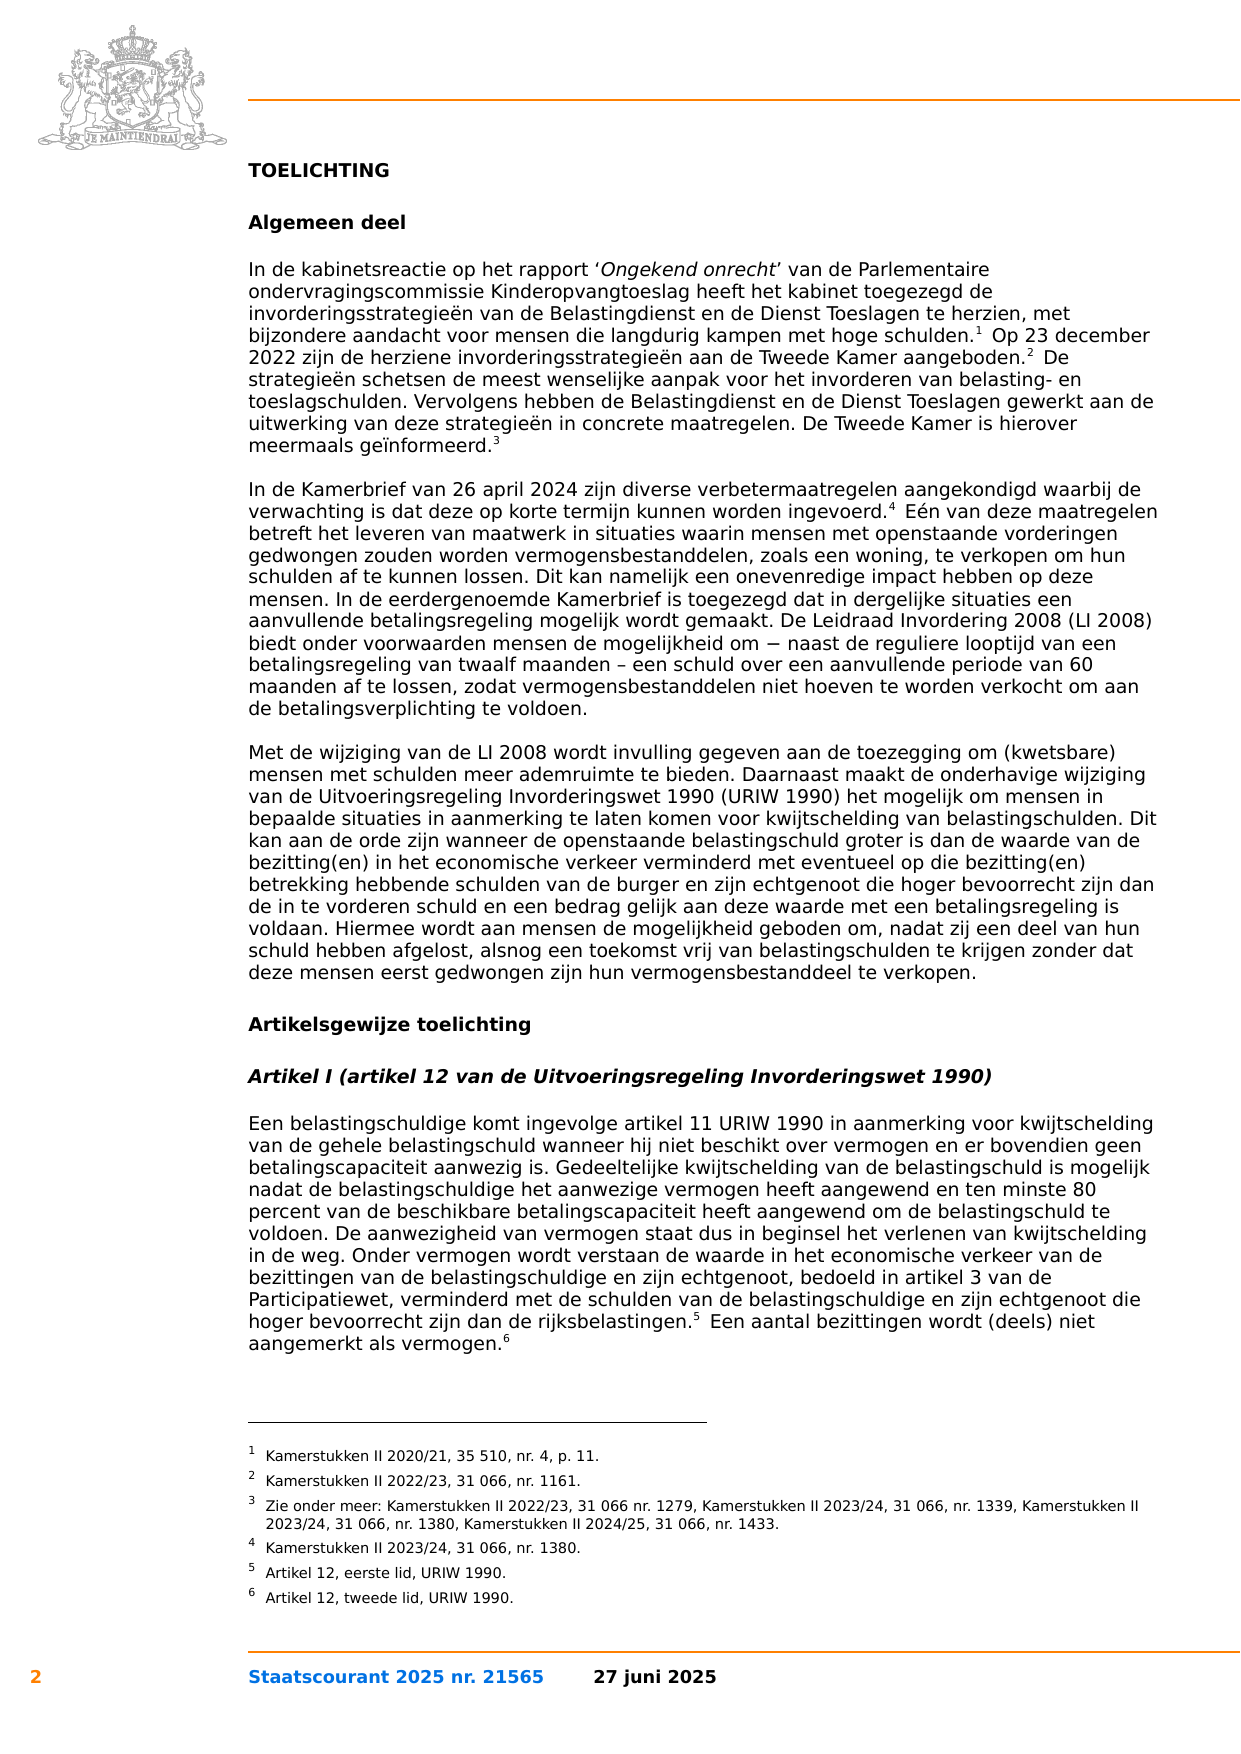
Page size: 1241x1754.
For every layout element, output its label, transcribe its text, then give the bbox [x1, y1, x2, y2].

subtitle Algemeen deel [248, 212, 1163, 234]
text In de Kamerbrief van 26 april 2024 zijn diverse verbetermaatregelen aangekondigd waarbij de verwachting is dat deze op korte termijn kunnen worden ingevoerd. Eén van deze maatregelen betreft het leveren van maatwerk in situaties waarin mensen met openstaande vorderingen gedwongen zouden worden vermogensbestanddelen, zoals een woning, te verkopen om hun schulden af te kunnen lossen. Dit kan namelijk een onevenredige impact hebben op deze mensen. In de eerdergenoemde Kamerbrief is toegezegd dat in dergelijke situaties een aanvullende betalingsregeling mogelijk wordt gemaakt. De Leidraad Invordering 2008 (LI 2008) biedt onder voorwaarden mensen de mogelijkheid om − naast de reguliere looptijd van een betalingsregeling van twaalf maanden – een schuld over een aanvullende periode van 60 maanden af te lossen, zodat vermogensbestanddelen niet hoeven te worden verkocht om aan de betalingsverplichting te voldoen. [248, 478, 1163, 720]
text Artikel 12, eerste lid, URIW 1990. [248, 1561, 1163, 1583]
text Kamerstukken II 2022/23, 31 066, nr. 1161. [248, 1469, 1163, 1491]
subtitle Artikel I (artikel 12 van de Uitvoeringsregeling Invorderingswet 1990) [248, 1066, 1163, 1088]
text Zie onder meer: Kamerstukken II 2022/23, 31 066 nr. 1279, Kamerstukken II 2023/24, 31 066, nr. 1339, Kamerstukken II 2023/24, 31 066, nr. 1380, Kamerstukken II 2024/25, 31 066, nr. 1433. [248, 1494, 1163, 1533]
subtitle TOELICHTING [248, 160, 1163, 182]
text Kamerstukken II 2023/24, 31 066, nr. 1380. [248, 1536, 1163, 1558]
text Kamerstukken II 2020/21, 35 510, nr. 4, p. 11. [248, 1444, 1163, 1466]
text In de kabinetsreactie op het rapport ‘Ongekend onrecht’ van de Parlementaire ondervragingscommissie Kinderopvangtoeslag heeft het kabinet toegezegd de invorderingsstrategieën van de Belastingdienst en de Dienst Toeslagen te herzien, met bijzondere aandacht voor mensen die langdurig kampen met hoge schulden. Op 23 december 2022 zijn de herziene invorderingsstrategieën aan de Tweede Kamer aangeboden. De strategieën schetsen de meest wenselijke aanpak voor het invorderen van belasting- en toeslagschulden. Vervolgens hebben de Belastingdienst en de Dienst Toeslagen gewerkt aan de uitwerking van deze strategieën in concrete maatregelen. De Tweede Kamer is hierover meermaals geïnformeerd. [248, 259, 1163, 457]
subtitle Artikelsgewijze toelichting [248, 1014, 1163, 1036]
picture [38, 25, 227, 150]
text Met de wijziging van de LI 2008 wordt invulling gegeven aan de toezegging om (kwetsbare) mensen met schulden meer ademruimte te bieden. Daarnaast maakt de onderhavige wijziging van de Uitvoeringsregeling Invorderingswet 1990 (URIW 1990) het mogelijk om mensen in bepaalde situaties in aanmerking te laten komen voor kwijtschelding van belastingschulden. Dit kan aan de orde zijn wanneer de openstaande belastingschuld groter is dan de waarde van de bezitting(en) in het economische verkeer verminderd met eventueel op die bezitting(en) betrekking hebbende schulden van de burger en zijn echtgenoot die hoger bevoorrecht zijn dan de in te vorderen schuld en een bedrag gelijk aan deze waarde met een betalingsregeling is voldaan. Hiermee wordt aan mensen de mogelijkheid geboden om, nadat zij een deel van hun schuld hebben afgelost, alsnog een toekomst vrij van belastingschulden te krijgen zonder dat deze mensen eerst gedwongen zijn hun vermogensbestanddeel te verkopen. [248, 742, 1163, 984]
text Een belastingschuldige komt ingevolge artikel 11 URIW 1990 in aanmerking voor kwijtschelding van de gehele belastingschuld wanneer hij niet beschikt over vermogen en er bovendien geen betalingscapaciteit aanwezig is. Gedeeltelijke kwijtschelding van de belastingschuld is mogelijk nadat de belastingschuldige het aanwezige vermogen heeft aangewend en ten minste 80 percent van de beschikbare betalingscapaciteit heeft aangewend om de belastingschuld te voldoen. De aanwezigheid van vermogen staat dus in beginsel het verlenen van kwijtschelding in de weg. Onder vermogen wordt verstaan de waarde in het economische verkeer van de bezittingen van de belastingschuldige en zijn echtgenoot, bedoeld in artikel 3 van de Participatiewet, verminderd met de schulden van de belastingschuldige en zijn echtgenoot die hoger bevoorrecht zijn dan de rijksbelastingen. Een aantal bezittingen wordt (deels) niet aangemerkt als vermogen. [248, 1113, 1163, 1355]
text Artikel 12, tweede lid, URIW 1990. [248, 1586, 1163, 1608]
